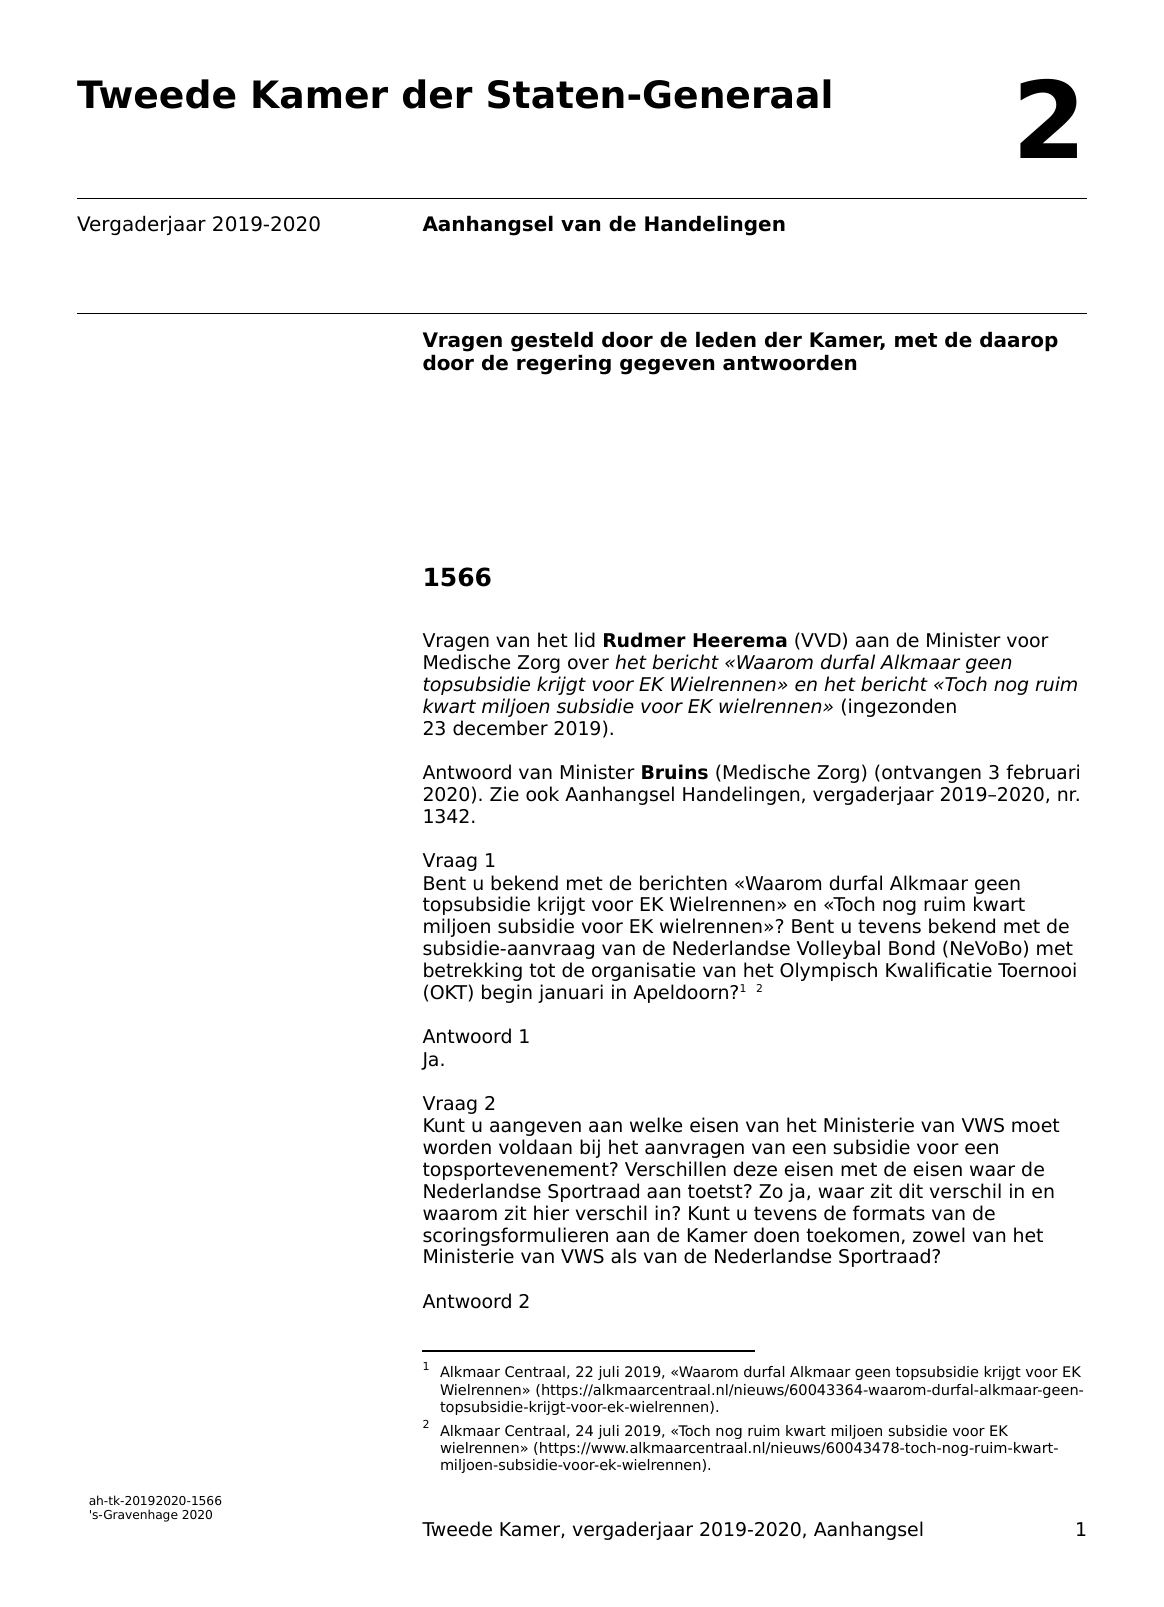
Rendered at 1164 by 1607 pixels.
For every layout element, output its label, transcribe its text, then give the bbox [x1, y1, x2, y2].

text Antwoord 2 [422, 1291, 1087, 1313]
table_cell Vergaderjaar 2019-2020 [77, 199, 422, 313]
table_cell Aanhangsel van de Handelingen [422, 199, 1087, 313]
table_cell Vragen gesteld door de leden der Kamer, met de daarop door de regering gegeven antwoorden [422, 314, 1087, 375]
text Alkmaar Centraal, 24 juli 2019, «Toch nog ruim kwart miljoen subsidie voor EK wielrennen» (https://www.alkmaarcentraal.nl/nieuws/60043478-toch-nog-ruim-kwart-miljoen-subsidie-voor-ek-wielrennen). [422, 1418, 1087, 1474]
text Bent u bekend met de berichten «Waarom durfal Alkmaar geen topsubsidie krijgt voor EK Wielrennen» en «Toch nog ruim kwart miljoen subsidie voor EK wielrennen»? Bent u tevens bekend met de subsidie-aanvraag van de Nederlandse Volleybal Bond (NeVoBo) met betrekking tot de organisatie van het Olympisch Kwalificatie Toernooi (OKT) begin januari in Apeldoorn? [422, 872, 1087, 1004]
text Vraag 1 [422, 850, 1087, 872]
text Antwoord 1 [422, 1026, 1087, 1048]
text Ja. [422, 1048, 1087, 1070]
text Alkmaar Centraal, 22 juli 2019, «Waarom durfal Alkmaar geen topsubsidie krijgt voor EK Wielrennen» (https://alkmaarcentraal.nl/nieuws/60043364-waarom-durfal-alkmaar-geen-topsubsidie-krijgt-voor-ek-wielrennen). [422, 1360, 1087, 1416]
text 's-Gravenhage 2020 [88, 1508, 323, 1522]
table_cell [77, 314, 422, 375]
table_header Tweede Kamer der Staten-Generaal [77, 59, 886, 198]
text ah-tk-20192020-1566 [88, 1494, 323, 1508]
text Vragen van het lid Rudmer Heerema (VVD) aan de Minister voor Medische Zorg over het bericht «Waarom durfal Alkmaar geen topsubsidie krijgt voor EK Wielrennen» en het bericht «Toch nog ruim kwart miljoen subsidie voor EK wielrennen» (ingezonden 23 december 2019). [422, 630, 1087, 740]
text 1566 [422, 563, 1087, 592]
text Antwoord van Minister Bruins (Medische Zorg) (ontvangen 3 februari 2020). Zie ook Aanhangsel Handelingen, vergaderjaar 2019–2020, nr. 1342. [422, 762, 1087, 828]
text Kunt u aangeven aan welke eisen van het Ministerie van VWS moet worden voldaan bij het aanvragen van een subsidie voor een topsportevenement? Verschillen deze eisen met de eisen waar de Nederlandse Sportraad aan toetst? Zo ja, waar zit dit verschil in en waarom zit hier verschil in? Kunt u tevens de formats van de scoringsformulieren aan de Kamer doen toekomen, zowel van het Ministerie van VWS als van de Nederlandse Sportraad? [422, 1114, 1087, 1268]
text Vraag 2 [422, 1093, 1087, 1114]
table_header 2 [886, 59, 1087, 198]
